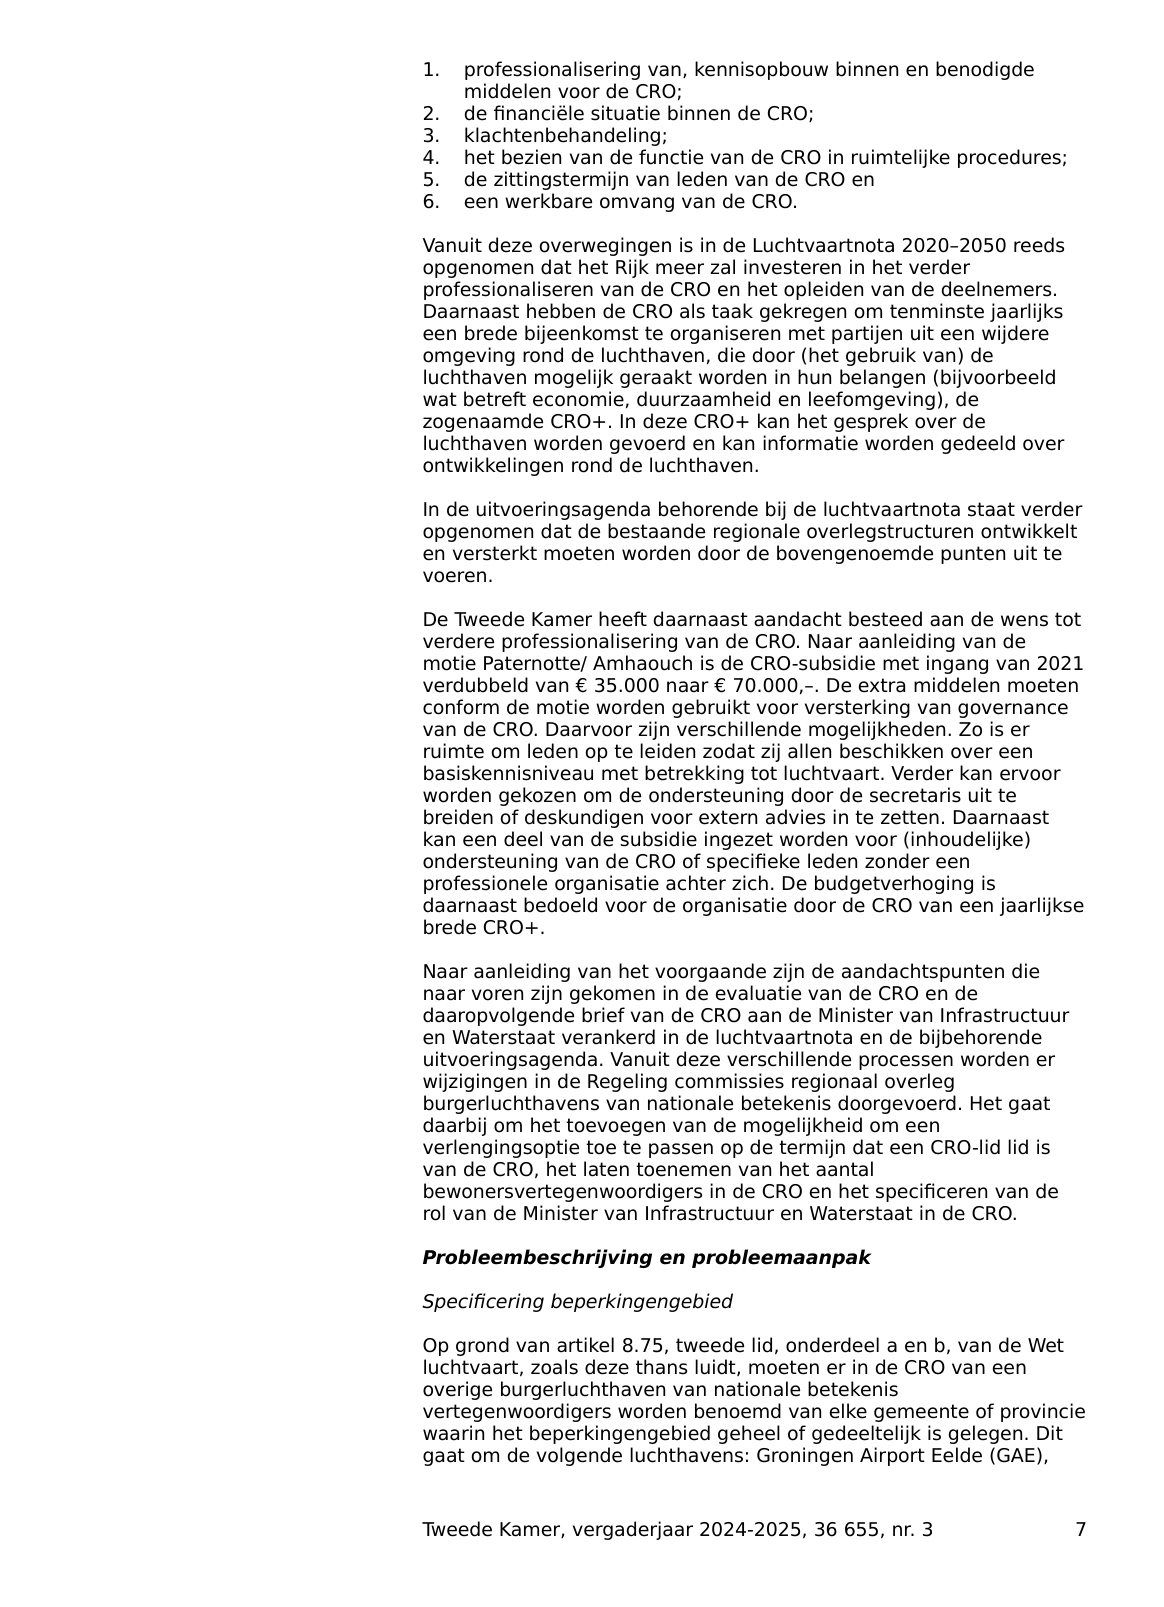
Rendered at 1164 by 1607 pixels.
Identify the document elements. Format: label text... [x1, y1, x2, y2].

text 4. het bezien van de functie van de CRO in ruimtelijke procedures; [422, 147, 1087, 169]
text Op grond van artikel 8.75, tweede lid, onderdeel a en b, van de Wet luchtvaart, zoals deze thans luidt, moeten er in de CRO van een overige burgerluchthaven van nationale betekenis vertegenwoordigers worden benoemd van elke gemeente of provincie waarin het beperkingengebied geheel of gedeeltelijk is gelegen. Dit gaat om de volgende luchthavens: Groningen Airport Eelde (GAE), [422, 1335, 1087, 1467]
text Vanuit deze overwegingen is in de Luchtvaartnota 2020–2050 reeds opgenomen dat het Rijk meer zal investeren in het verder professionaliseren van de CRO en het opleiden van de deelnemers. Daarnaast hebben de CRO als taak gekregen om tenminste jaarlijks een brede bijeenkomst te organiseren met partijen uit een wijdere omgeving rond de luchthaven, die door (het gebruik van) de luchthaven mogelijk geraakt worden in hun belangen (bijvoorbeeld wat betreft economie, duurzaamheid en leefomgeving), de zogenaamde CRO+. In deze CRO+ kan het gesprek over de luchthaven worden gevoerd en kan informatie worden gedeeld over ontwikkelingen rond de luchthaven. [422, 235, 1087, 477]
text In de uitvoeringsagenda behorende bij de luchtvaartnota staat verder opgenomen dat de bestaande regionale overlegstructuren ontwikkelt en versterkt moeten worden door de bovengenoemde punten uit te voeren. [422, 499, 1087, 587]
text 2. de financiële situatie binnen de CRO; [422, 103, 1087, 125]
subtitle Probleembeschrijving en probleemaanpak [422, 1247, 1087, 1269]
subtitle Specificering beperkingengebied [422, 1291, 1087, 1313]
text 1. professionalisering van, kennisopbouw binnen en benodigde middelen voor de CRO; [422, 59, 1087, 103]
text 5. de zittingstermijn van leden van de CRO en [422, 169, 1087, 191]
text 3. klachtenbehandeling; [422, 125, 1087, 147]
text De Tweede Kamer heeft daarnaast aandacht besteed aan de wens tot verdere professionalisering van de CRO. Naar aanleiding van de motie Paternotte/ Amhaouch is de CRO-subsidie met ingang van 2021 verdubbeld van € 35.000 naar € 70.000,–. De extra middelen moeten conform de motie worden gebruikt voor versterking van governance van de CRO. Daarvoor zijn verschillende mogelijkheden. Zo is er ruimte om leden op te leiden zodat zij allen beschikken over een basiskennisniveau met betrekking tot luchtvaart. Verder kan ervoor worden gekozen om de ondersteuning door de secretaris uit te breiden of deskundigen voor extern advies in te zetten. Daarnaast kan een deel van de subsidie ingezet worden voor (inhoudelijke) ondersteuning van de CRO of specifieke leden zonder een professionele organisatie achter zich. De budgetverhoging is daarnaast bedoeld voor de organisatie door de CRO van een jaarlijkse brede CRO+. [422, 609, 1087, 939]
text Naar aanleiding van het voorgaande zijn de aandachtspunten die naar voren zijn gekomen in de evaluatie van de CRO en de daaropvolgende brief van de CRO aan de Minister van Infrastructuur en Waterstaat verankerd in de luchtvaartnota en de bijbehorende uitvoeringsagenda. Vanuit deze verschillende processen worden er wijzigingen in de Regeling commissies regionaal overleg burgerluchthavens van nationale betekenis doorgevoerd. Het gaat daarbij om het toevoegen van de mogelijkheid om een verlengingsoptie toe te passen op de termijn dat een CRO-lid lid is van de CRO, het laten toenemen van het aantal bewonersvertegenwoordigers in de CRO en het specificeren van de rol van de Minister van Infrastructuur en Waterstaat in de CRO. [422, 961, 1087, 1225]
text 6. een werkbare omvang van de CRO. [422, 191, 1087, 213]
